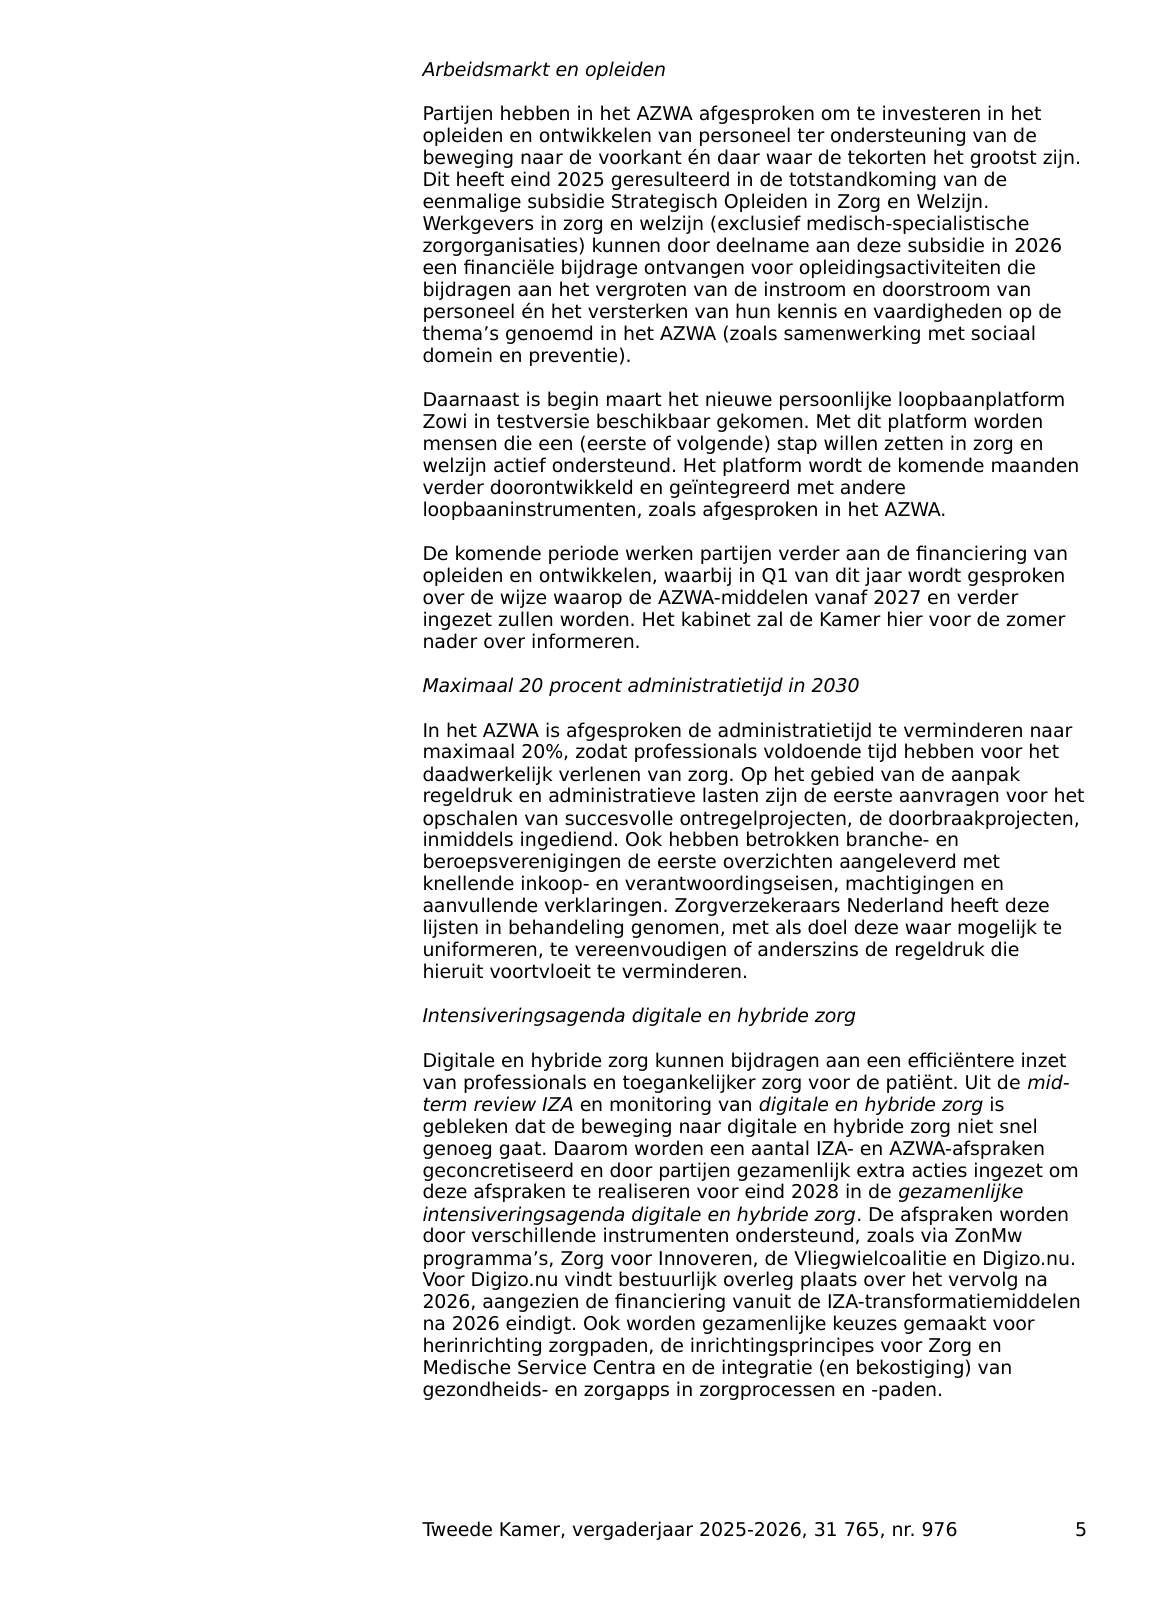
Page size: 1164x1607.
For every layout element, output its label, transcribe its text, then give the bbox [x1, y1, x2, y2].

subtitle Intensiveringsagenda digitale en hybride zorg [422, 1005, 1087, 1027]
text Daarnaast is begin maart het nieuwe persoonlijke loopbaanplatform Zowi in testversie beschikbaar gekomen. Met dit platform worden mensen die een (eerste of volgende) stap willen zetten in zorg en welzijn actief ondersteund. Het platform wordt de komende maanden verder doorontwikkeld en geïntegreerd met andere loopbaaninstrumenten, zoals afgesproken in het AZWA. [422, 389, 1087, 521]
text Partijen hebben in het AZWA afgesproken om te investeren in het opleiden en ontwikkelen van personeel ter ondersteuning van de beweging naar de voorkant én daar waar de tekorten het grootst zijn. Dit heeft eind 2025 geresulteerd in de totstandkoming van de eenmalige subsidie Strategisch Opleiden in Zorg en Welzijn. Werkgevers in zorg en welzijn (exclusief medisch-specialistische zorgorganisaties) kunnen door deelname aan deze subsidie in 2026 een financiële bijdrage ontvangen voor opleidingsactiviteiten die bijdragen aan het vergroten van de instroom en doorstroom van personeel én het versterken van hun kennis en vaardigheden op de thema’s genoemd in het AZWA (zoals samenwerking met sociaal domein en preventie). [422, 103, 1087, 367]
subtitle Maximaal 20 procent administratietijd in 2030 [422, 675, 1087, 697]
subtitle Arbeidsmarkt en opleiden [422, 59, 1087, 81]
text De komende periode werken partijen verder aan de financiering van opleiden en ontwikkelen, waarbij in Q1 van dit jaar wordt gesproken over de wijze waarop de AZWA-middelen vanaf 2027 en verder ingezet zullen worden. Het kabinet zal de Kamer hier voor de zomer nader over informeren. [422, 543, 1087, 653]
text Digitale en hybride zorg kunnen bijdragen aan een efficiëntere inzet van professionals en toegankelijker zorg voor de patiënt. Uit de mid-term review IZA en monitoring van digitale en hybride zorg is gebleken dat de beweging naar digitale en hybride zorg niet snel genoeg gaat. Daarom worden een aantal IZA- en AZWA-afspraken geconcretiseerd en door partijen gezamenlijk extra acties ingezet om deze afspraken te realiseren voor eind 2028 in de gezamenlijke intensiveringsagenda digitale en hybride zorg. De afspraken worden door verschillende instrumenten ondersteund, zoals via ZonMw programma’s, Zorg voor Innoveren, de Vliegwielcoalitie en Digizo.nu. Voor Digizo.nu vindt bestuurlijk overleg plaats over het vervolg na 2026, aangezien de financiering vanuit de IZA-transformatiemiddelen na 2026 eindigt. Ook worden gezamenlijke keuzes gemaakt voor herinrichting zorgpaden, de inrichtingsprincipes voor Zorg en Medische Service Centra en de integratie (en bekostiging) van gezondheids- en zorgapps in zorgprocessen en -paden. [422, 1049, 1087, 1401]
text In het AZWA is afgesproken de administratietijd te verminderen naar maximaal 20%, zodat professionals voldoende tijd hebben voor het daadwerkelijk verlenen van zorg. Op het gebied van de aanpak regeldruk en administratieve lasten zijn de eerste aanvragen voor het opschalen van succesvolle ontregelprojecten, de doorbraakprojecten, inmiddels ingediend. Ook hebben betrokken branche- en beroepsverenigingen de eerste overzichten aangeleverd met knellende inkoop- en verantwoordingseisen, machtigingen en aanvullende verklaringen. Zorgverzekeraars Nederland heeft deze lijsten in behandeling genomen, met als doel deze waar mogelijk te uniformeren, te vereenvoudigen of anderszins de regeldruk die hieruit voortvloeit te verminderen. [422, 719, 1087, 983]
